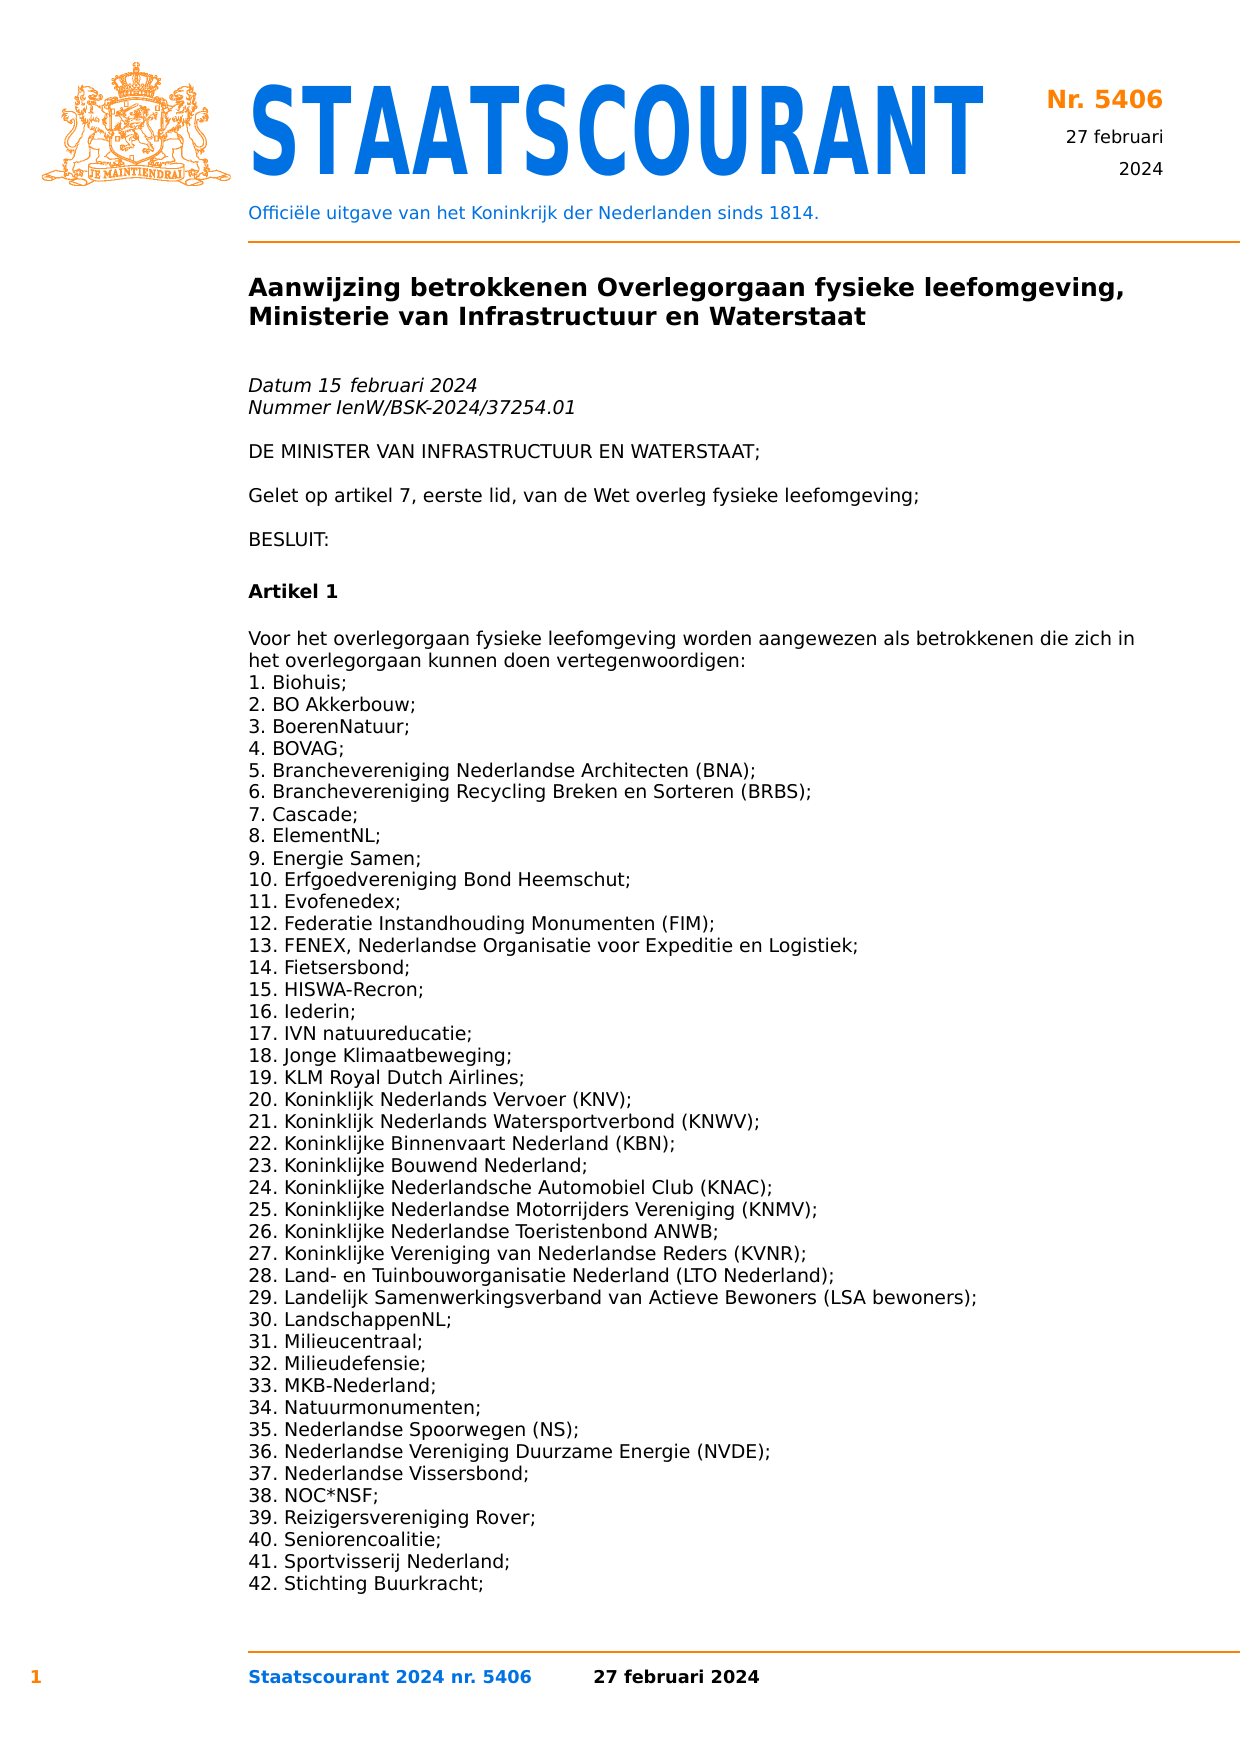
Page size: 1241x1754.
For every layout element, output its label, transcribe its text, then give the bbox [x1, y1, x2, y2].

text 11. Evofenedex; [248, 891, 1163, 913]
text 7. Cascade; [248, 803, 1163, 825]
text 40. Seniorencoalitie; [248, 1529, 1163, 1551]
text 16. Iederin; [248, 1001, 1163, 1023]
text Datum 15 februari 2024 [248, 375, 1163, 397]
table_header [25, 62, 248, 241]
text 29. Landelijk Samenwerkingsverband van Actieve Bewoners (LSA bewoners); [248, 1287, 1163, 1309]
text 6. Branchevereniging Recycling Breken en Sorteren (BRBS); [248, 781, 1163, 803]
table_cell Officiële uitgave van het Koninkrijk der Nederlanden sinds 1814. [248, 203, 1240, 241]
text Voor het overlegorgaan fysieke leefomgeving worden aangewezen als betrokkenen die zich in het overlegorgaan kunnen doen vertegenwoordigen: [248, 628, 1163, 672]
text 41. Sportvisserij Nederland; [248, 1551, 1163, 1573]
text 23. Koninklijke Bouwend Nederland; [248, 1155, 1163, 1177]
text 25. Koninklijke Nederlandse Motorrijders Vereniging (KNMV); [248, 1199, 1163, 1221]
text 26. Koninklijke Nederlandse Toeristenbond ANWB; [248, 1221, 1163, 1243]
text 17. IVN natuureducatie; [248, 1023, 1163, 1045]
text 39. Reizigersvereniging Rover; [248, 1507, 1163, 1529]
text 30. LandschappenNL; [248, 1309, 1163, 1331]
text 35. Nederlandse Spoorwegen (NS); [248, 1419, 1163, 1441]
text 36. Nederlandse Vereniging Duurzame Energie (NVDE); [248, 1441, 1163, 1463]
text 9. Energie Samen; [248, 847, 1163, 869]
text 24. Koninklijke Nederlandsche Automobiel Club (KNAC); [248, 1177, 1163, 1199]
text 42. Stichting Buurkracht; [248, 1573, 1163, 1595]
text 37. Nederlandse Vissersbond; [248, 1463, 1163, 1485]
text 8. ElementNL; [248, 825, 1163, 847]
text 27. Koninklijke Vereniging van Nederlandse Reders (KVNR); [248, 1243, 1163, 1265]
text 15. HISWA-Recron; [248, 979, 1163, 1001]
table_cell 2024 [998, 153, 1240, 203]
text 1. Biohuis; [248, 672, 1163, 693]
picture [41, 62, 231, 186]
text Nummer IenW/BSK-2024/37254.01 [248, 397, 1163, 419]
text 2. BO Akkerbouw; [248, 693, 1163, 716]
text 19. KLM Royal Dutch Airlines; [248, 1067, 1163, 1089]
table_cell 27 februari [998, 121, 1240, 153]
text 4. BOVAG; [248, 737, 1163, 759]
text 12. Federatie Instandhouding Monumenten (FIM); [248, 913, 1163, 935]
text 18. Jonge Klimaatbeweging; [248, 1045, 1163, 1067]
text 31. Milieucentraal; [248, 1331, 1163, 1353]
text 28. Land- en Tuinbouworganisatie Nederland (LTO Nederland); [248, 1265, 1163, 1287]
table_header STAATSCOURANT [248, 62, 998, 203]
text 32. Milieudefensie; [248, 1353, 1163, 1375]
text 10. Erfgoedvereniging Bond Heemschut; [248, 869, 1163, 891]
text 3. BoerenNatuur; [248, 716, 1163, 737]
text 33. MKB-Nederland; [248, 1375, 1163, 1397]
subtitle Aanwijzing betrokkenen Overlegorgaan fysieke leefomgeving, Ministerie van Infrastructuur en Waterstaat [248, 273, 1163, 331]
text 5. Branchevereniging Nederlandse Architecten (BNA); [248, 759, 1163, 781]
text 14. Fietsersbond; [248, 957, 1163, 979]
text 21. Koninklijk Nederlands Watersportverbond (KNWV); [248, 1111, 1163, 1133]
text 38. NOC*NSF; [248, 1485, 1163, 1507]
text BESLUIT: [248, 529, 1163, 551]
text 34. Natuurmonumenten; [248, 1397, 1163, 1419]
text 20. Koninklijk Nederlands Vervoer (KNV); [248, 1089, 1163, 1111]
text 22. Koninklijke Binnenvaart Nederland (KBN); [248, 1133, 1163, 1155]
text Gelet op artikel 7, eerste lid, van de Wet overleg fysieke leefomgeving; [248, 485, 1163, 507]
text DE MINISTER VAN INFRASTRUCTUUR EN WATERSTAAT; [248, 441, 1163, 463]
table_header Nr. 5406 [998, 62, 1240, 121]
subtitle Artikel 1 [248, 581, 1163, 603]
text 13. FENEX, Nederlandse Organisatie voor Expeditie en Logistiek; [248, 935, 1163, 957]
